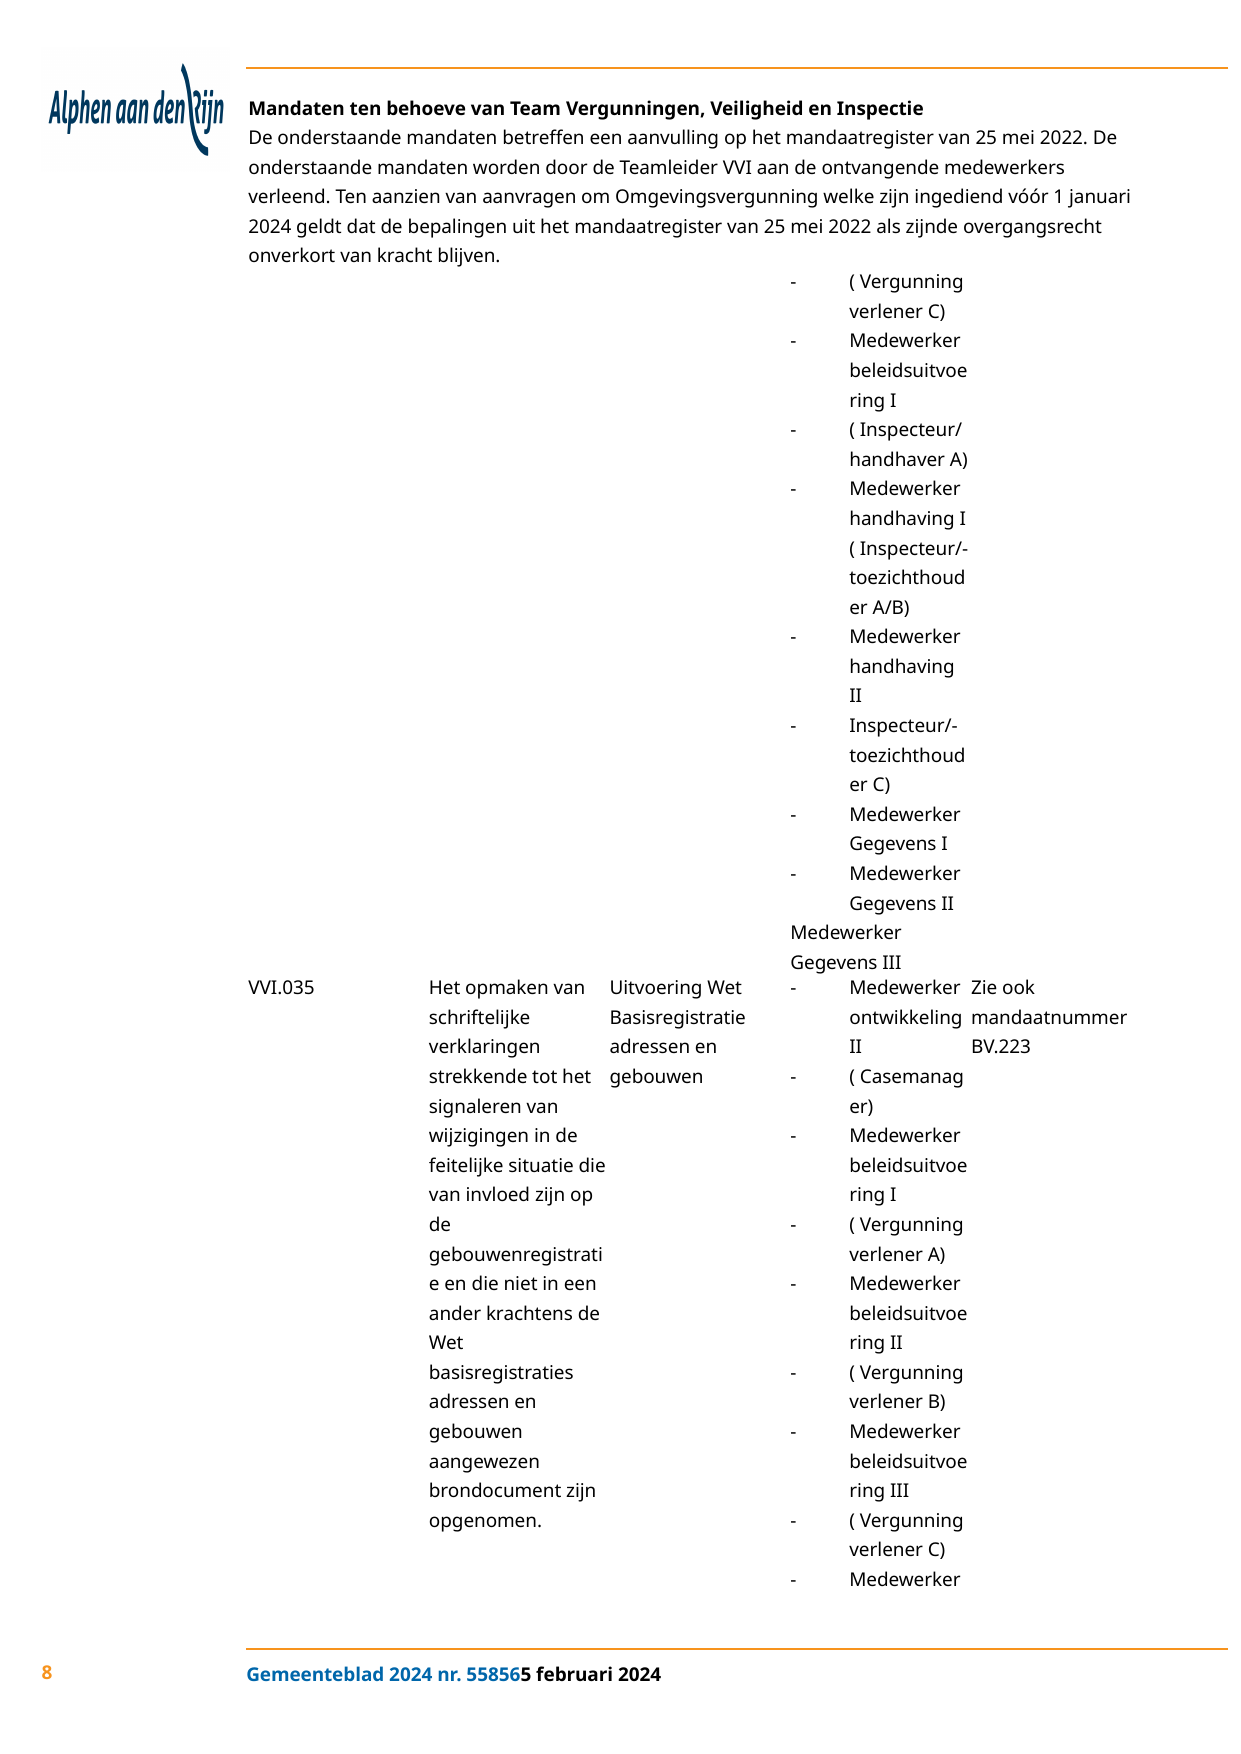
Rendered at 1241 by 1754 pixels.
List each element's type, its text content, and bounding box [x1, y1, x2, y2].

table_cell Zie ook mandaatnummer BV.223 [971, 975, 1152, 1592]
table_cell ( Vergunningverlener C) Medewerker beleidsuitvoering I ( Inspecteur/handhaver A) Medewerker handhaving I ( Inspecteur/-toezichthouder A/B) Medewerker handhaving II Inspecteur/-toezichthouder C) Medewerker Gegevens I Medewerker Gegevens II Medewerker Gegevens III [790, 269, 971, 974]
table_header Mandaten ten behoeve van Team Vergunningen, Veiligheid en Inspectie De onderstaande mandaten betreffen een aanvulling op het mandaatregister van 25 mei 2022. De onderstaande mandaten worden door de Teamleider VVI aan de ontvangende medewerkers verleend. Ten aanzien van aanvragen om Omgevingsvergunning welke zijn ingediend vóór 1 januari 2024 geldt dat de bepalingen uit het mandaatregister van 25 mei 2022 als zijnde overgangsrecht onverkort van kracht blijven. [248, 95, 1152, 268]
table_cell VVI.035 [248, 975, 429, 1592]
table_cell Medewerker ontwikkeling II ( Casemanager) Medewerker beleidsuitvoering I ( Vergunningverlener A) Medewerker beleidsuitvoering II ( Vergunningverlener B) Medewerker beleidsuitvoering III ( Vergunningverlener C) Medewerker [790, 975, 971, 1592]
table_cell [609, 269, 790, 974]
table_cell Het opmaken van schriftelijke verklaringen strekkende tot het signaleren van wijzigingen in de feitelijke situatie die van invloed zijn op de gebouwenregistratie en die niet in een ander krachtens de Wet basisregistraties adressen en gebouwen aangewezen brondocument zijn opgenomen. [429, 975, 609, 1592]
table_cell [248, 269, 429, 974]
table_cell [971, 269, 1152, 974]
table_cell Uitvoering Wet Basisregistratie adressen en gebouwen [609, 975, 790, 1592]
picture [41, 47, 231, 172]
table_cell [429, 269, 609, 974]
